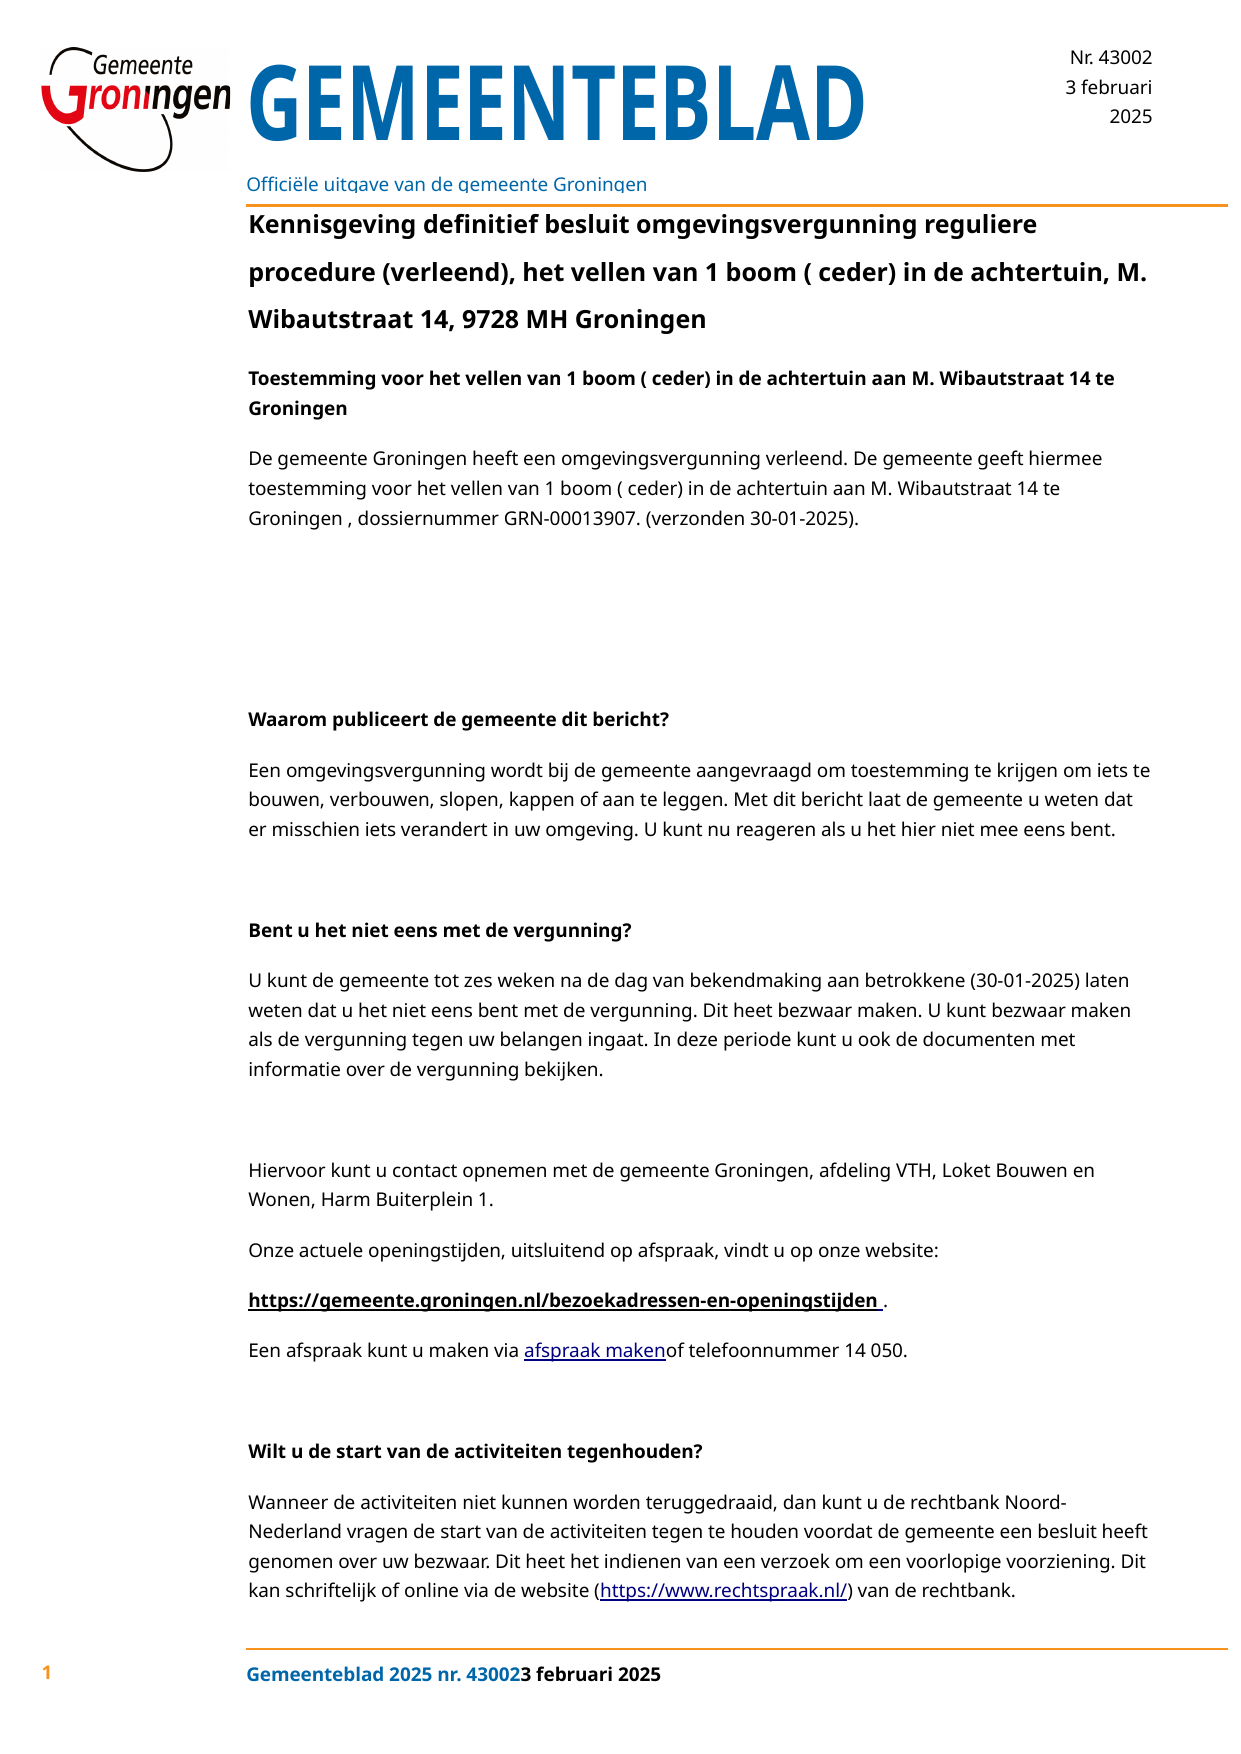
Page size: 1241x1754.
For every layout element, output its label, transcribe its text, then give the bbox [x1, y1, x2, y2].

text Waarom publiceert de gemeente dit bericht? [248, 706, 1152, 732]
picture [41, 47, 231, 172]
text Een omgevingsvergunning wordt bij de gemeente aangevraagd om toestemming te krijgen om iets te bouwen, verbouwen, slopen, kappen of aan te leggen. Met dit bericht laat de gemeente u weten dat er misschien iets verandert in uw omgeving. U kunt nu reageren als u het hier niet mee eens bent. [248, 757, 1152, 842]
text Hiervoor kunt u contact opnemen met de gemeente Groningen, afdeling VTH, Loket Bouwen en Wonen, Harm Buiterplein 1. [248, 1157, 1152, 1212]
text Bent u het niet eens met de vergunning? [248, 917, 1152, 942]
text Wanneer de activiteiten niet kunnen worden teruggedraaid, dan kunt u de rechtbank Noord-Nederland vragen de start van de activiteiten tegen te houden voordat de gemeente een besluit heeft genomen over uw bezwaar. Dit heet het indienen van een verzoek om een voorlopige voorziening. Dit kan schriftelijk of online via de website (https://www.rechtspraak.nl/) van de rechtbank. [248, 1489, 1152, 1603]
text U kunt de gemeente tot zes weken na de dag van bekendmaking aan betrokkene (30-01-2025) laten weten dat u het niet eens bent met de vergunning. Dit heet bezwaar maken. U kunt bezwaar maken als de vergunning tegen uw belangen ingaat. In deze periode kunt u ook de documenten met informatie over de vergunning bekijken. [248, 967, 1152, 1082]
text Toestemming voor het vellen van 1 boom ( ceder) in de achtertuin aan M. Wibautstraat 14 te Groningen [248, 366, 1152, 421]
text Kennisgeving definitief besluit omgevingsvergunning reguliere procedure (verleend), het vellen van 1 boom ( ceder) in de achtertuin, M. Wibautstraat 14, 9728 MH Groningen [248, 207, 1152, 336]
text Een afspraak kunt u maken via afspraak makenof telefoonnummer 14 050. [248, 1338, 1152, 1363]
text De gemeente Groningen heeft een omgevingsvergunning verleend. De gemeente geeft hiermee toestemming voor het vellen van 1 boom ( ceder) in de achtertuin aan M. Wibautstraat 14 te Groningen , dossiernummer GRN-00013907. (verzonden 30-01-2025). [248, 446, 1152, 530]
text Wilt u de start van de activiteiten tegenhouden? [248, 1438, 1152, 1464]
text https://gemeente.groningen.nl/bezoekadressen-en-openingstijden . [248, 1287, 1152, 1313]
text Onze actuele openingstijden, uitsluitend op afspraak, vindt u op onze website: [248, 1237, 1152, 1262]
